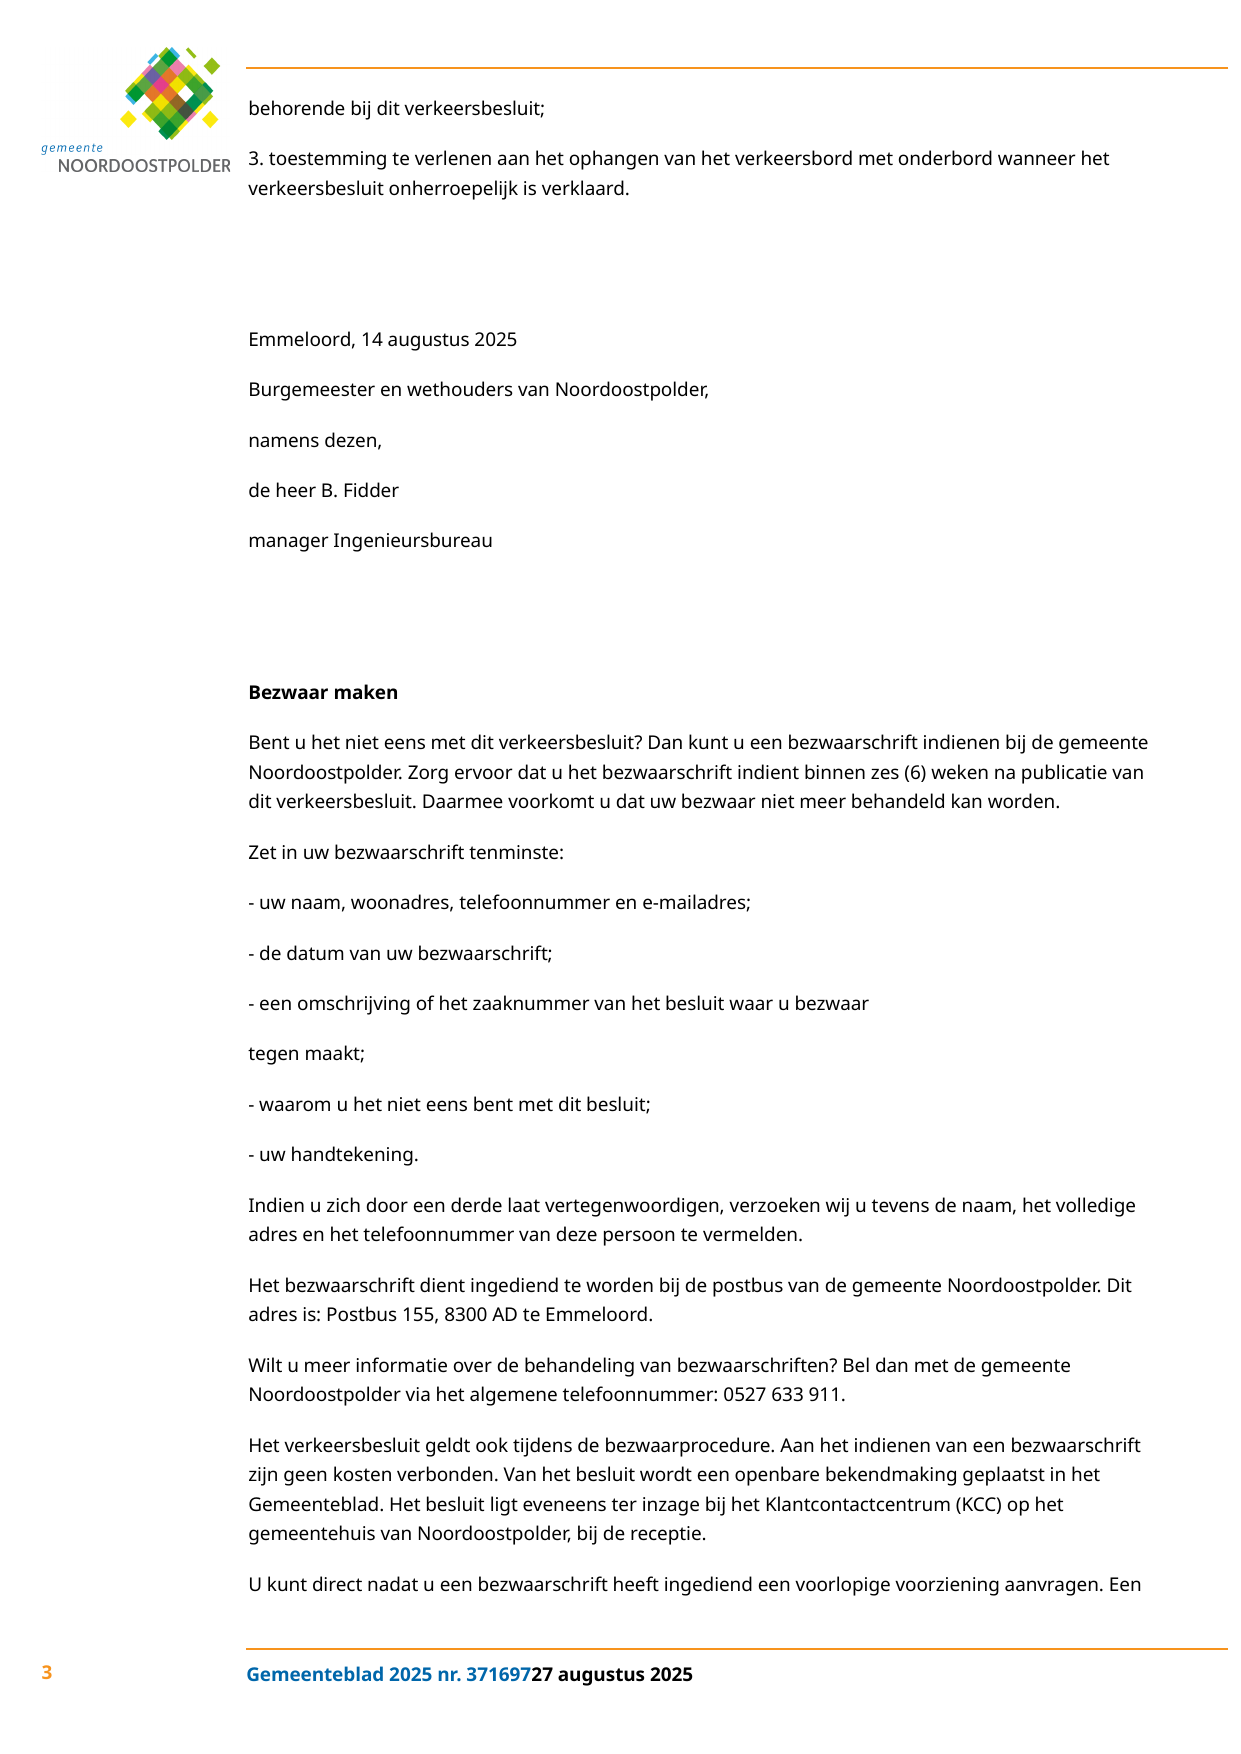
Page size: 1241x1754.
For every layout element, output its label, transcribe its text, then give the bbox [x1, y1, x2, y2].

text Het verkeersbesluit geldt ook tijdens de bezwaarprocedure. Aan het indienen van een bezwaarschrift zijn geen kosten verbonden. Van het besluit wordt een openbare bekendmaking geplaatst in het Gemeenteblad. Het besluit ligt eveneens ter inzage bij het Klantcontactcentrum (KCC) op het gemeentehuis van Noordoostpolder, bij de receptie. [248, 1432, 1152, 1546]
picture [41, 47, 231, 172]
text - de datum van uw bezwaarschrift; [248, 940, 1152, 966]
text - een omschrijving of het zaaknummer van het besluit waar u bezwaar [248, 990, 1152, 1016]
text Bezwaar maken [248, 679, 1152, 705]
text de heer B. Fidder [248, 477, 1152, 503]
text Burgemeester en wethouders van Noordoostpolder, [248, 376, 1152, 402]
text tegen maakt; [248, 1041, 1152, 1066]
text namens dezen, [248, 427, 1152, 453]
text Wilt u meer informatie over de behandeling van bezwaarschriften? Bel dan met de gemeente Noordoostpolder via het algemene telefoonnummer: 0527 633 911. [248, 1352, 1152, 1407]
text U kunt direct nadat u een bezwaarschrift heeft ingediend een voorlopige voorziening aanvragen. Een [248, 1571, 1152, 1597]
text - waarom u het niet eens bent met dit besluit; [248, 1091, 1152, 1117]
text manager Ingenieursbureau [248, 528, 1152, 553]
text Indien u zich door een derde laat vertegenwoordigen, verzoeken wij u tevens de naam, het volledige adres en het telefoonnummer van deze persoon te vermelden. [248, 1192, 1152, 1247]
text 3. toestemming te verlenen aan het ophangen van het verkeersbord met onderbord wanneer het verkeersbesluit onherroepelijk is verklaard. [248, 145, 1152, 201]
text - uw handtekening. [248, 1141, 1152, 1167]
text Bent u het niet eens met dit verkeersbesluit? Dan kunt u een bezwaarschrift indienen bij de gemeente Noordoostpolder. Zorg ervoor dat u het bezwaarschrift indient binnen zes (6) weken na publicatie van dit verkeersbesluit. Daarmee voorkomt u dat uw bezwaar niet meer behandeld kan worden. [248, 729, 1152, 814]
text Emmeloord, 14 augustus 2025 [248, 326, 1152, 352]
text behorende bij dit verkeersbesluit; [248, 95, 1152, 121]
text Zet in uw bezwaarschrift tenminste: [248, 839, 1152, 865]
text Het bezwaarschrift dient ingediend te worden bij de postbus van de gemeente Noordoostpolder. Dit adres is: Postbus 155, 8300 AD te Emmeloord. [248, 1272, 1152, 1327]
text - uw naam, woonadres, telefoonnummer en e-mailadres; [248, 889, 1152, 915]
